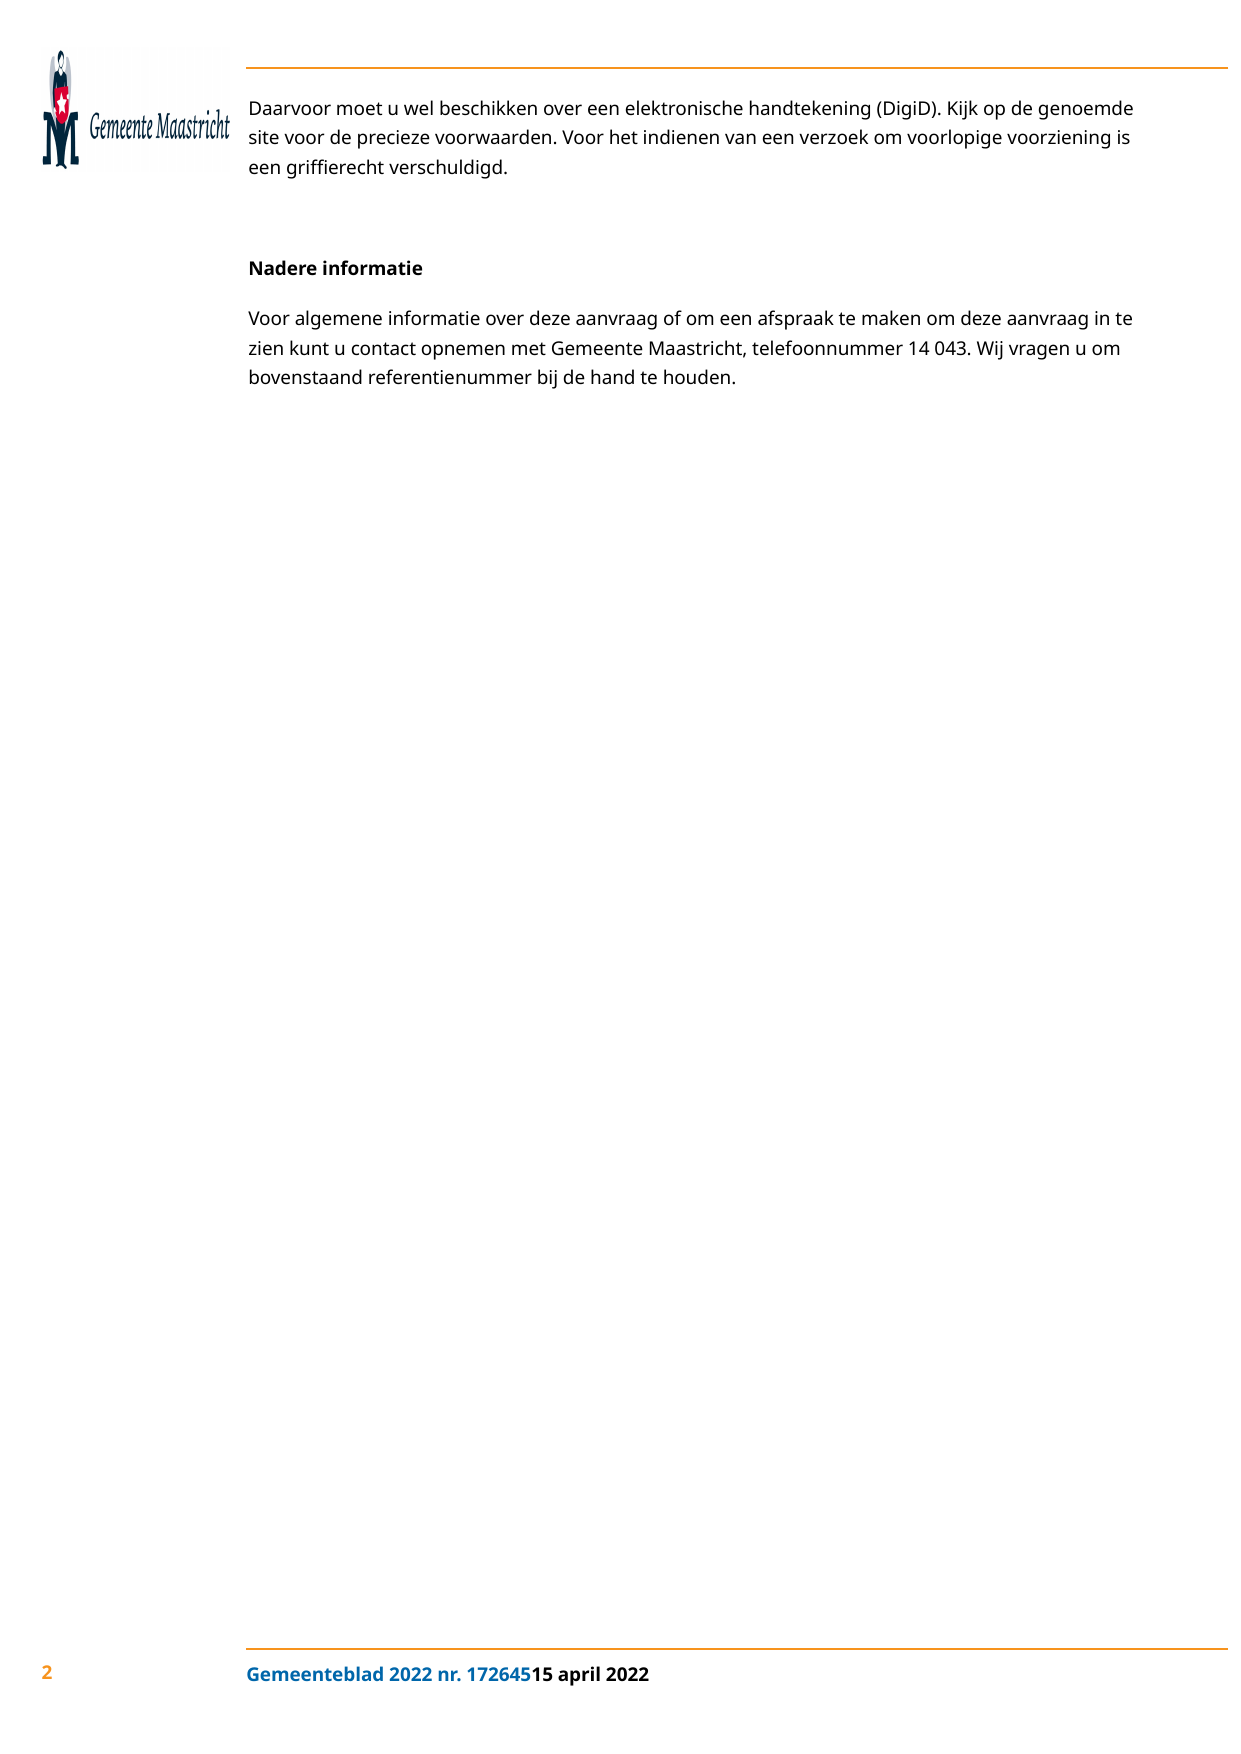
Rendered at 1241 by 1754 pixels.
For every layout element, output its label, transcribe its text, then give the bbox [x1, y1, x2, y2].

text Nadere informatie [248, 255, 1152, 281]
text Voor algemene informatie over deze aanvraag of om een afspraak te maken om deze aanvraag in te zien kunt u contact opnemen met Gemeente Maastricht, telefoonnummer 14 043. Wij vragen u om bovenstaand referentienummer bij de hand te houden. [248, 305, 1152, 390]
text Daarvoor moet u wel beschikken over een elektronische handtekening (DigiD). Kijk op de genoemde site voor de precieze voorwaarden. Voor het indienen van een verzoek om voorlopige voorziening is een griffierecht verschuldigd. [248, 95, 1152, 180]
picture [41, 47, 231, 172]
